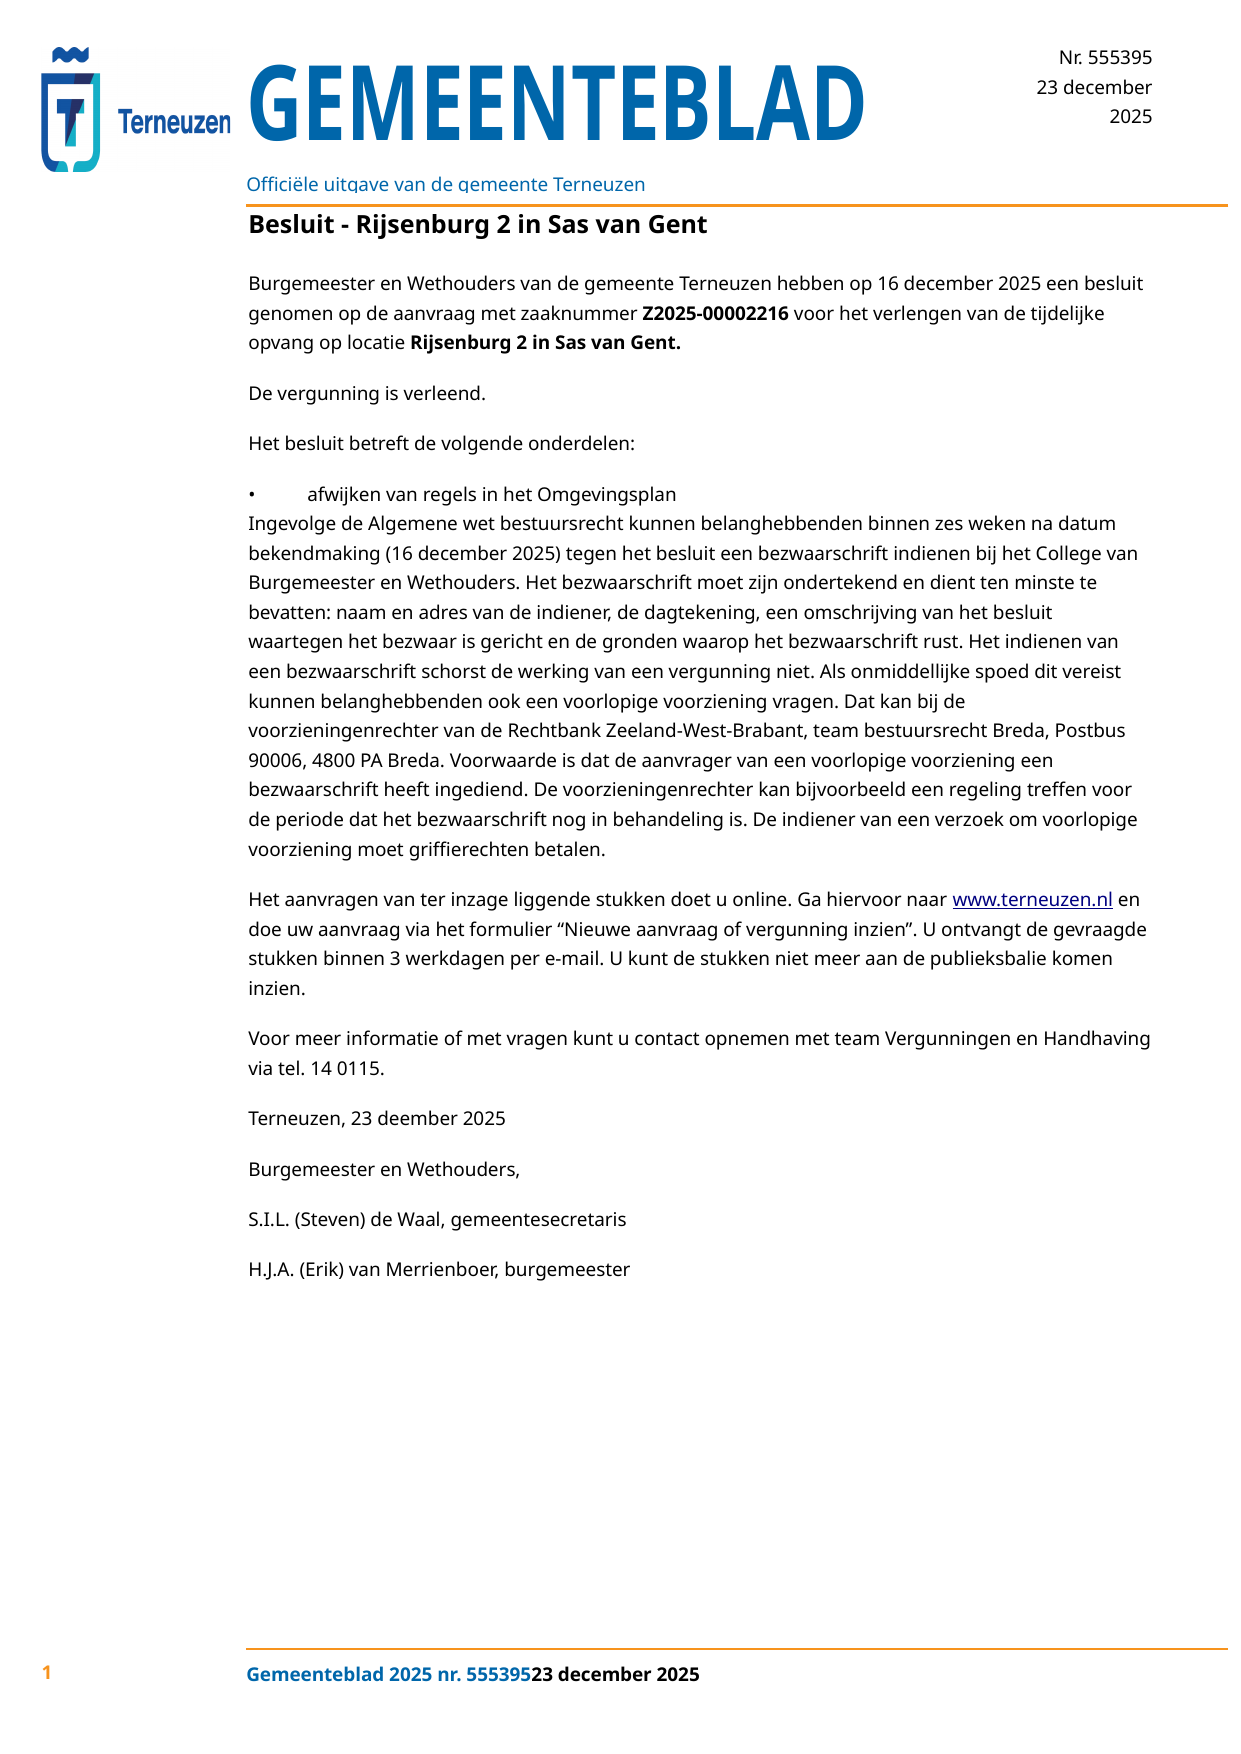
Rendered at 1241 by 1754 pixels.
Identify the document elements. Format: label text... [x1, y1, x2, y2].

text Voor meer informatie of met vragen kunt u contact opnemen met team Vergunningen en Handhaving via tel. 14 0115. [248, 1025, 1152, 1081]
text Burgemeester en Wethouders van de gemeente Terneuzen hebben op 16 december 2025 een besluit genomen op de aanvraag met zaaknummer Z2025-00002216 voor het verlengen van de tijdelijke opvang op locatie Rijsenburg 2 in Sas van Gent. [248, 270, 1152, 355]
text Besluit - Rijsenburg 2 in Sas van Gent [248, 207, 1152, 241]
text Burgemeester en Wethouders, [248, 1156, 1152, 1181]
text Het besluit betreft de volgende onderdelen: [248, 430, 1152, 456]
text Het aanvragen van ter inzage liggende stukken doet u online. Ga hiervoor naar www.terneuzen.nl en doe uw aanvraag via het formulier “Nieuwe aanvraag of vergunning inzien”. U ontvangt de gevraagde stukken binnen 3 werkdagen per e-mail. U kunt de stukken niet meer aan de publieksbalie komen inzien. [248, 886, 1152, 1001]
text Ingevolge de Algemene wet bestuursrecht kunnen belanghebbenden binnen zes weken na datum bekendmaking (16 december 2025) tegen het besluit een bezwaarschrift indienen bij het College van Burgemeester en Wethouders. Het bezwaarschrift moet zijn ondertekend en dient ten minste te bevatten: naam en adres van de indiener, de dagtekening, een omschrijving van het besluit waartegen het bezwaar is gericht en de gronden waarop het bezwaarschrift rust. Het indienen van een bezwaarschrift schorst de werking van een vergunning niet. Als onmiddellijke spoed dit vereist kunnen belanghebbenden ook een voorlopige voorziening vragen. Dat kan bij de voorzieningenrechter van de Rechtbank Zeeland-West-Brabant, team bestuursrecht Breda, Postbus 90006, 4800 PA Breda. Voorwaarde is dat de aanvrager van een voorlopige voorziening een bezwaarschrift heeft ingediend. De voorzieningenrechter kan bijvoorbeeld een regeling treffen voor de periode dat het bezwaarschrift nog in behandeling is. De indiener van een verzoek om voorlopige voorziening moet griffierechten betalen. [248, 510, 1152, 861]
list afwijken van regels in het Omgevingsplan [248, 481, 1152, 506]
text S.I.L. (Steven) de Waal, gemeentesecretaris [248, 1206, 1152, 1232]
text Terneuzen, 23 deember 2025 [248, 1105, 1152, 1131]
picture [41, 47, 231, 172]
text De vergunning is verleend. [248, 380, 1152, 406]
text H.J.A. (Erik) van Merrienboer, burgemeester [248, 1257, 1152, 1282]
